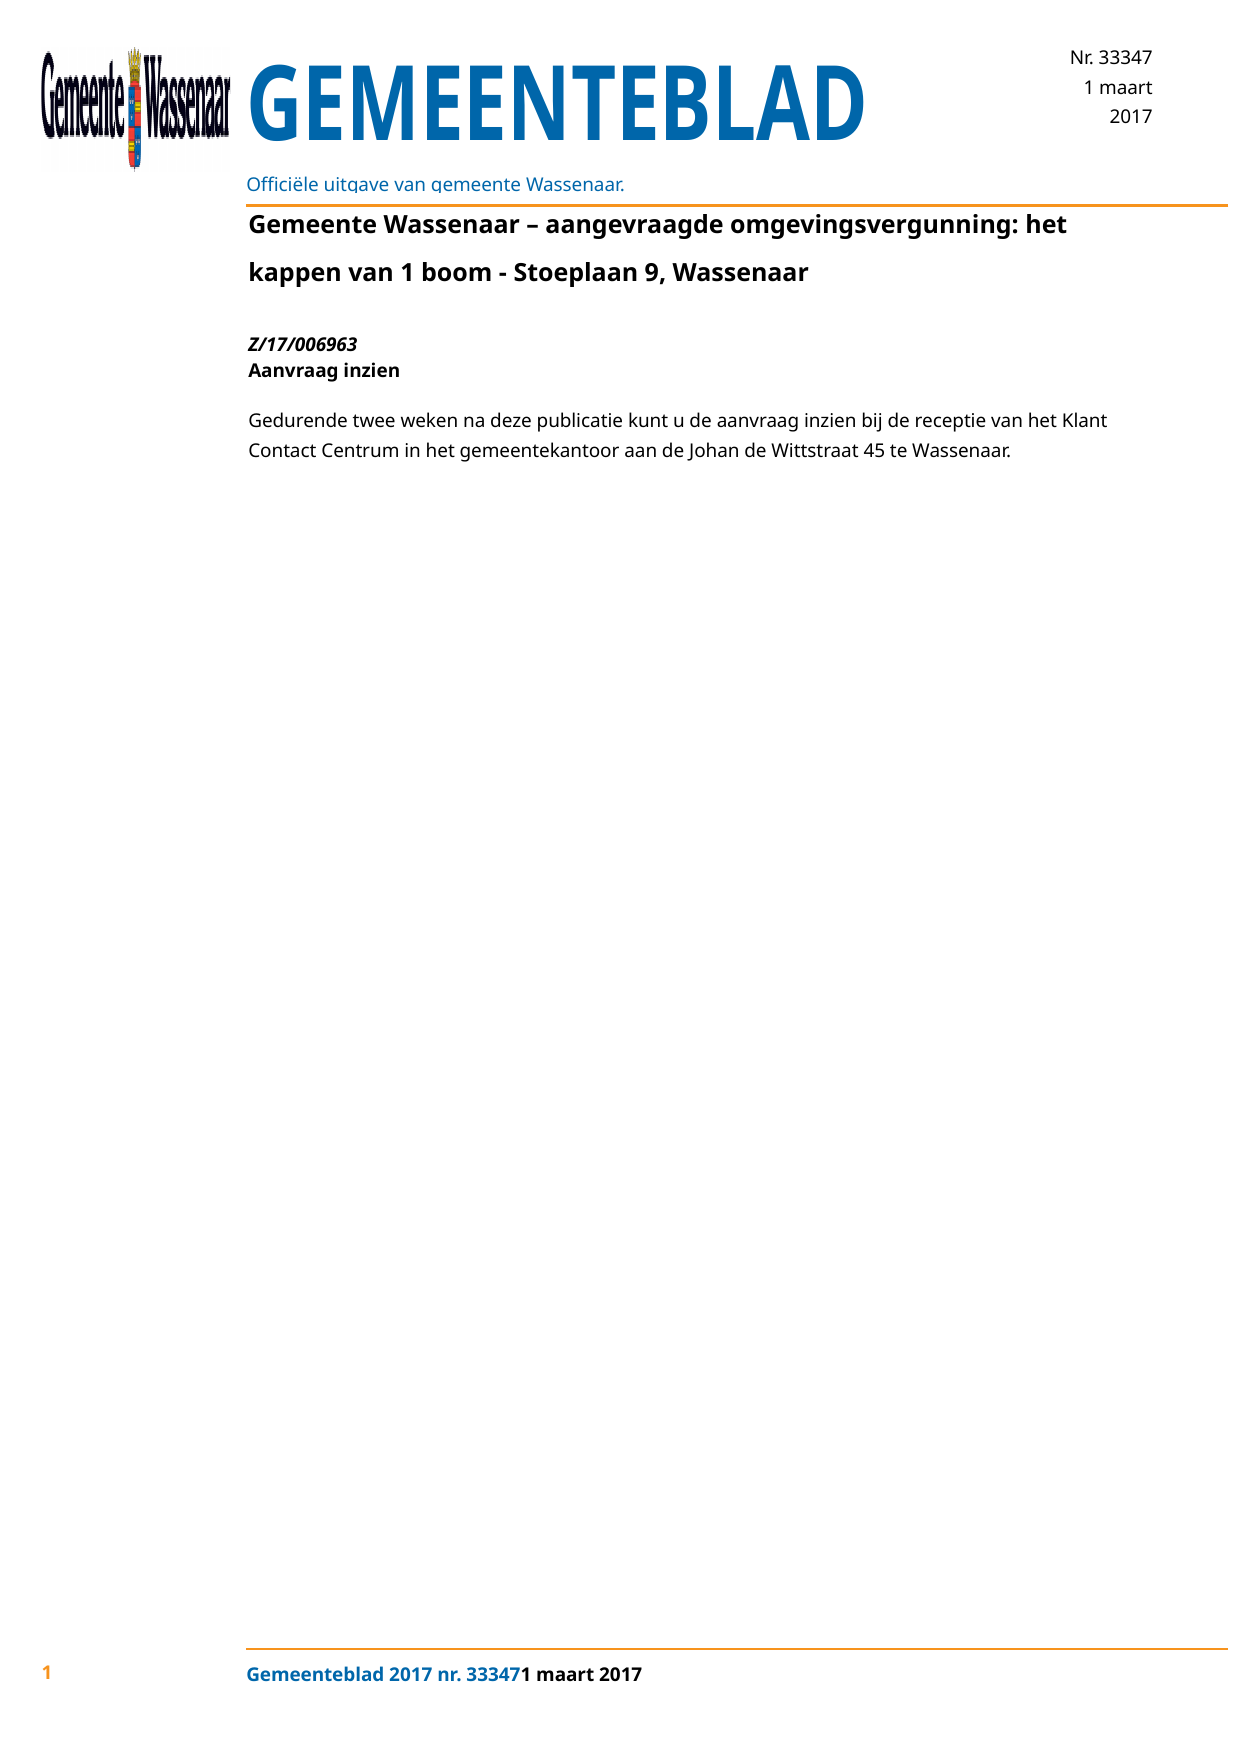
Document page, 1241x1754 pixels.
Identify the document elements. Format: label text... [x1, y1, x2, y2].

text Gemeente Wassenaar – aangevraagde omgevingsvergunning: het kappen van 1 boom - Stoeplaan 9, Wassenaar [248, 207, 1152, 288]
text Z/17/006963 [248, 331, 1152, 357]
text Aanvraag inzien [248, 357, 1152, 383]
text Gedurende twee weken na deze publicatie kunt u de aanvraag inzien bij de receptie van het Klant Contact Centrum in het gemeentekantoor aan de Johan de Wittstraat 45 te Wassenaar. [248, 408, 1152, 463]
picture [41, 47, 231, 172]
